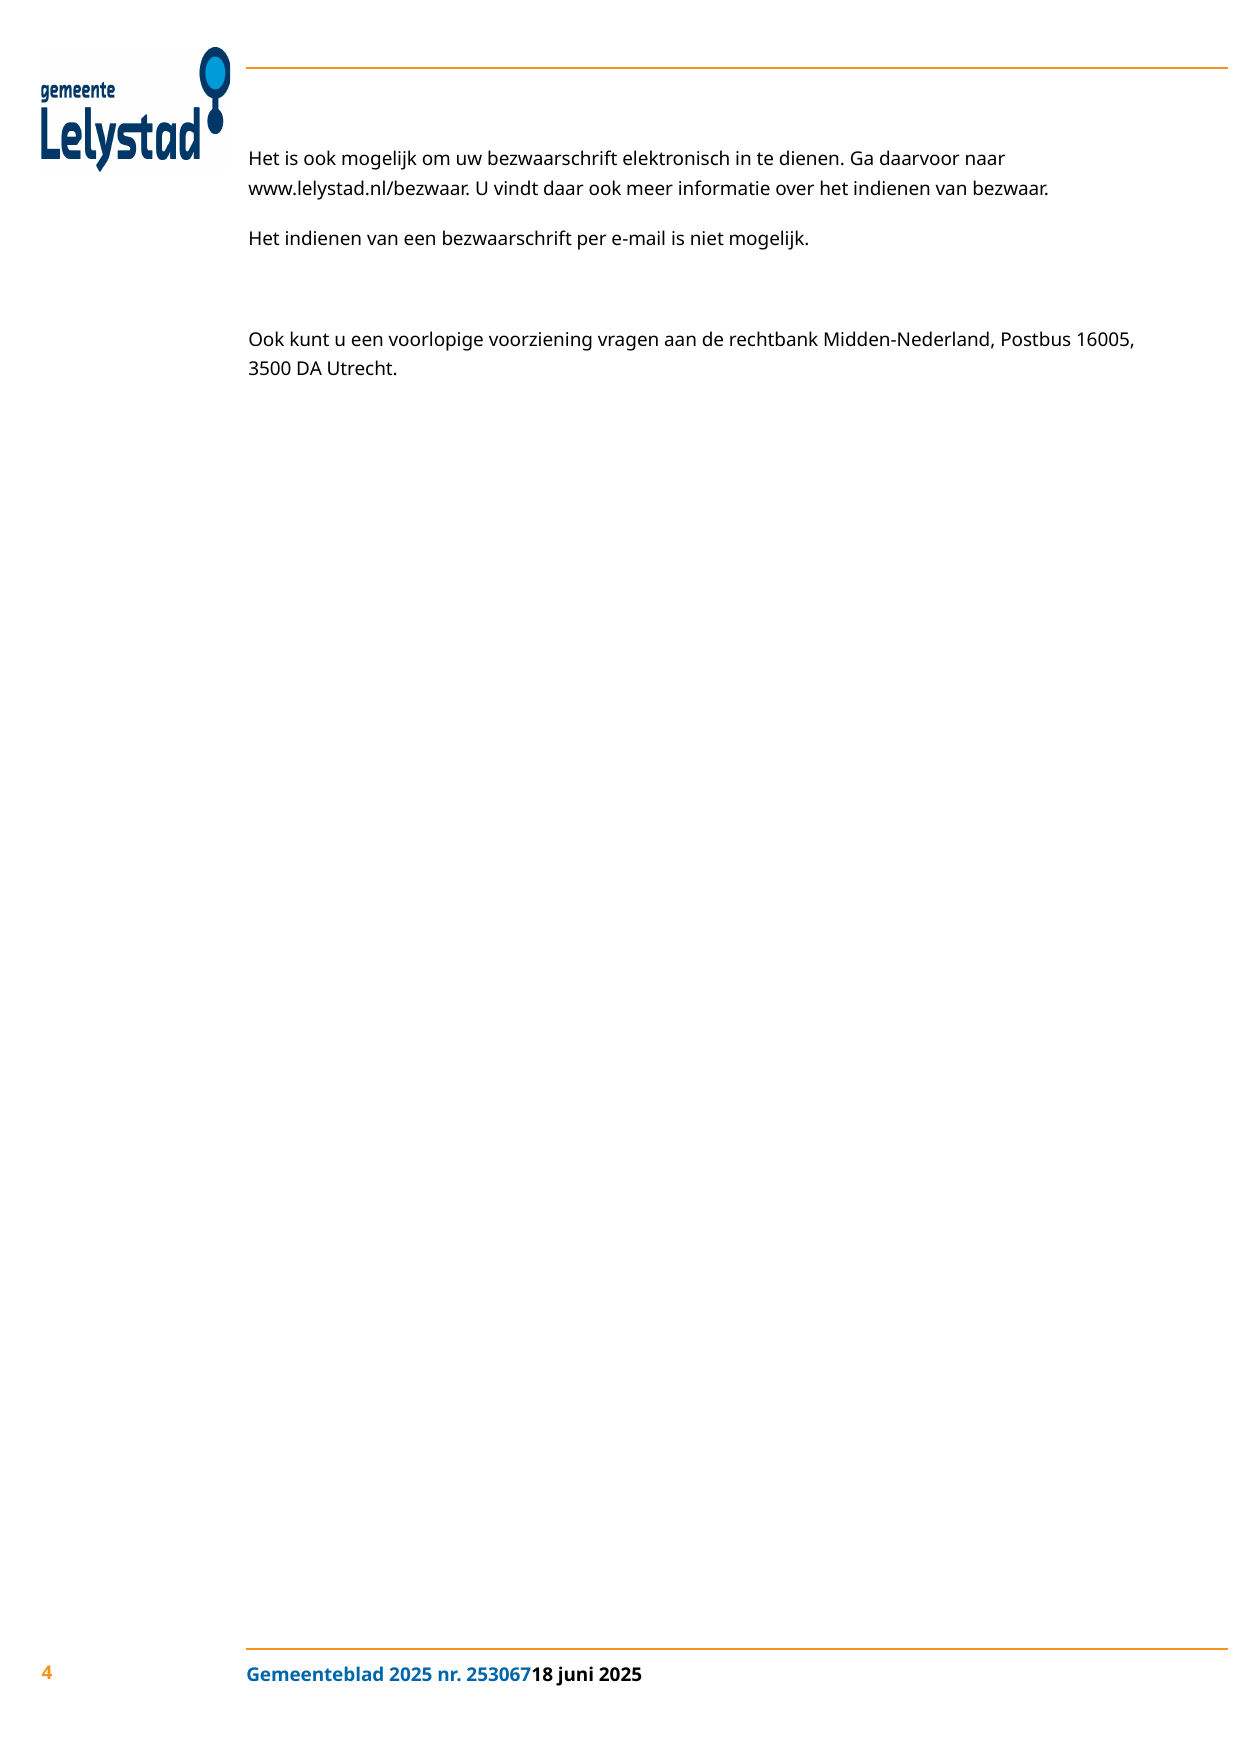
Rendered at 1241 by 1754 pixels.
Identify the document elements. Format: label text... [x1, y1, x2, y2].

picture [41, 47, 231, 172]
text Ook kunt u een voorlopige voorziening vragen aan de rechtbank Midden-Nederland, Postbus 16005, 3500 DA Utrecht. [248, 326, 1152, 381]
text Het indienen van een bezwaarschrift per e-mail is niet mogelijk. [248, 225, 1152, 251]
text Het is ook mogelijk om uw bezwaarschrift elektronisch in te dienen. Ga daarvoor naar www.lelystad.nl/bezwaar. U vindt daar ook meer informatie over het indienen van bezwaar. [248, 145, 1152, 201]
